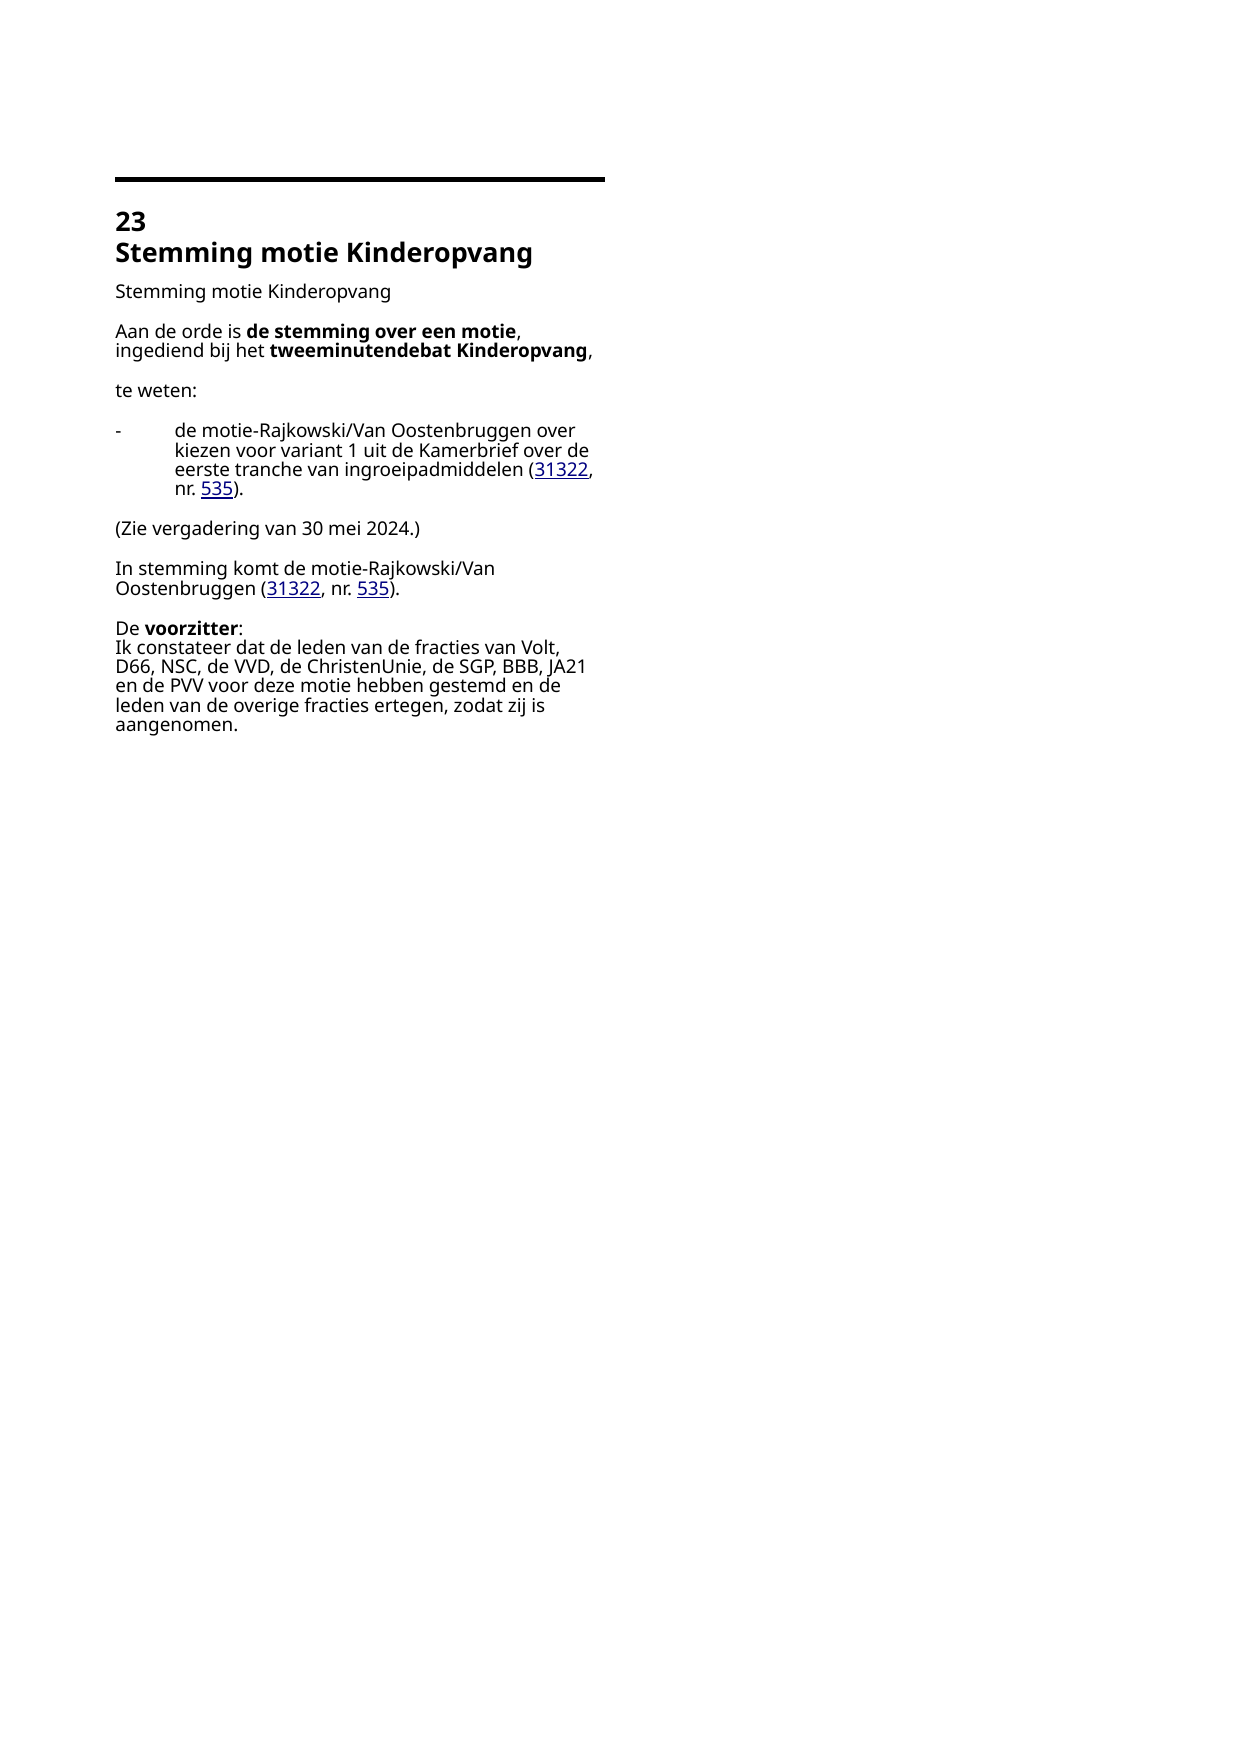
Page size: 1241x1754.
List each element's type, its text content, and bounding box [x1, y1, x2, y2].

text Stemming motie Kinderopvang [115, 283, 605, 302]
text Aan de orde is de stemming over een motie, ingediend bij het tweeminutendebat Kinderopvang, [115, 323, 605, 362]
list de motie-Rajkowski/Van Oostenbruggen over kiezen voor variant 1 uit de Kamerbrief over de eerste tranche van ingroeipadmiddelen (31322, nr. 535). [115, 422, 605, 499]
text (Zie vergadering van 30 mei 2024.) [115, 520, 605, 539]
text Ik constateer dat de leden van de fracties van Volt, D66, NSC, de VVD, de ChristenUnie, de SGP, BBB, JA21 en de PVV voor deze motie hebben gestemd en de leden van de overige fracties ertegen, zodat zij is aangenomen. [115, 639, 605, 735]
text De voorzitter: [115, 620, 605, 639]
text 23 [115, 203, 605, 239]
text te weten: [115, 382, 605, 402]
text Stemming motie Kinderopvang [115, 239, 605, 283]
text In stemming komt de motie-Rajkowski/Van Oostenbruggen (31322, nr. 535). [115, 560, 605, 599]
